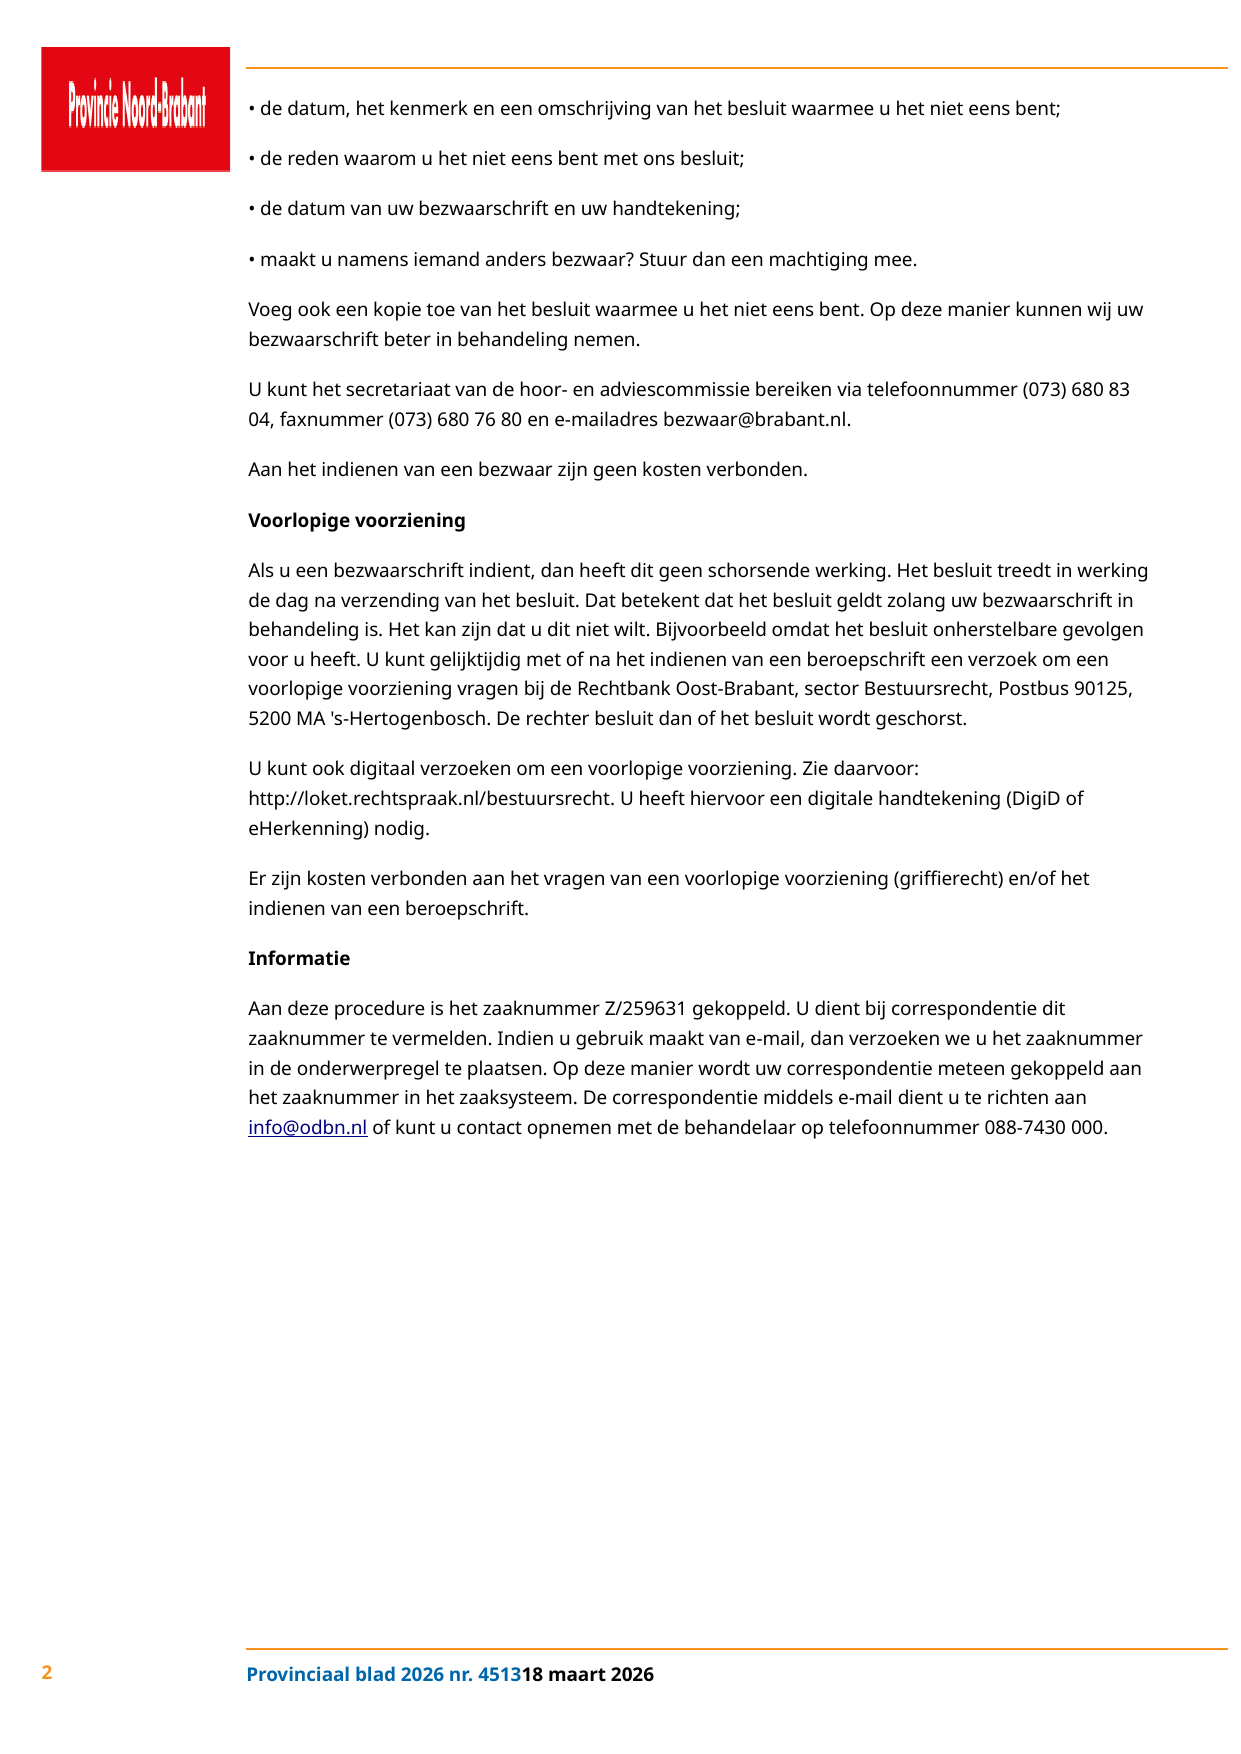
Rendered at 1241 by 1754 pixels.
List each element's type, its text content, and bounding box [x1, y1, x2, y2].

text • de reden waarom u het niet eens bent met ons besluit; [248, 145, 1152, 171]
picture [41, 47, 231, 172]
text Aan het indienen van een bezwaar zijn geen kosten verbonden. [248, 456, 1152, 482]
text Als u een bezwaarschrift indient, dan heeft dit geen schorsende werking. Het besluit treedt in werking de dag na verzending van het besluit. Dat betekent dat het besluit geldt zolang uw bezwaarschrift in behandeling is. Het kan zijn dat u dit niet wilt. Bijvoorbeeld omdat het besluit onherstelbare gevolgen voor u heeft. U kunt gelijktijdig met of na het indienen van een beroepschrift een verzoek om een voorlopige voorziening vragen bij de Rechtbank Oost-Brabant, sector Bestuursrecht, Postbus 90125, 5200 MA 's‑Hertogenbosch. De rechter besluit dan of het besluit wordt geschorst. [248, 557, 1152, 731]
text Informatie [248, 945, 1152, 971]
text U kunt het secretariaat van de hoor- en adviescommissie bereiken via telefoonnummer (073) 680 83 04, faxnummer (073) 680 76 80 en e-mailadres bezwaar@brabant.nl. [248, 376, 1152, 432]
text • de datum van uw bezwaarschrift en uw handtekening; [248, 196, 1152, 221]
text Voeg ook een kopie toe van het besluit waarmee u het niet eens bent. Op deze manier kunnen wij uw bezwaarschrift beter in behandeling nemen. [248, 296, 1152, 352]
text Er zijn kosten verbonden aan het vragen van een voorlopige voorziening (griffierecht) en/of het indienen van een beroepschrift. [248, 865, 1152, 921]
text • de datum, het kenmerk en een omschrijving van het besluit waarmee u het niet eens bent; [248, 95, 1152, 121]
text U kunt ook digitaal verzoeken om een voorlopige voorziening. Zie daarvoor: http://loket.rechtspraak.nl/bestuursrecht. U heeft hiervoor een digitale handtekening (DigiD of eHerkenning) nodig. [248, 756, 1152, 841]
text Aan deze procedure is het zaaknummer Z/259631 gekoppeld. U dient bij correspondentie dit zaaknummer te vermelden. Indien u gebruik maakt van e-mail, dan verzoeken we u het zaaknummer in de onderwerpregel te plaatsen. Op deze manier wordt uw correspondentie meteen gekoppeld aan het zaaknummer in het zaaksysteem. De correspondentie middels e-mail dient u te richten aan info@odbn.nl of kunt u contact opnemen met de behandelaar op telefoonnummer 088-7430 000. [248, 996, 1152, 1140]
text Voorlopige voorziening [248, 507, 1152, 533]
text • maakt u namens iemand anders bezwaar? Stuur dan een machtiging mee. [248, 246, 1152, 272]
